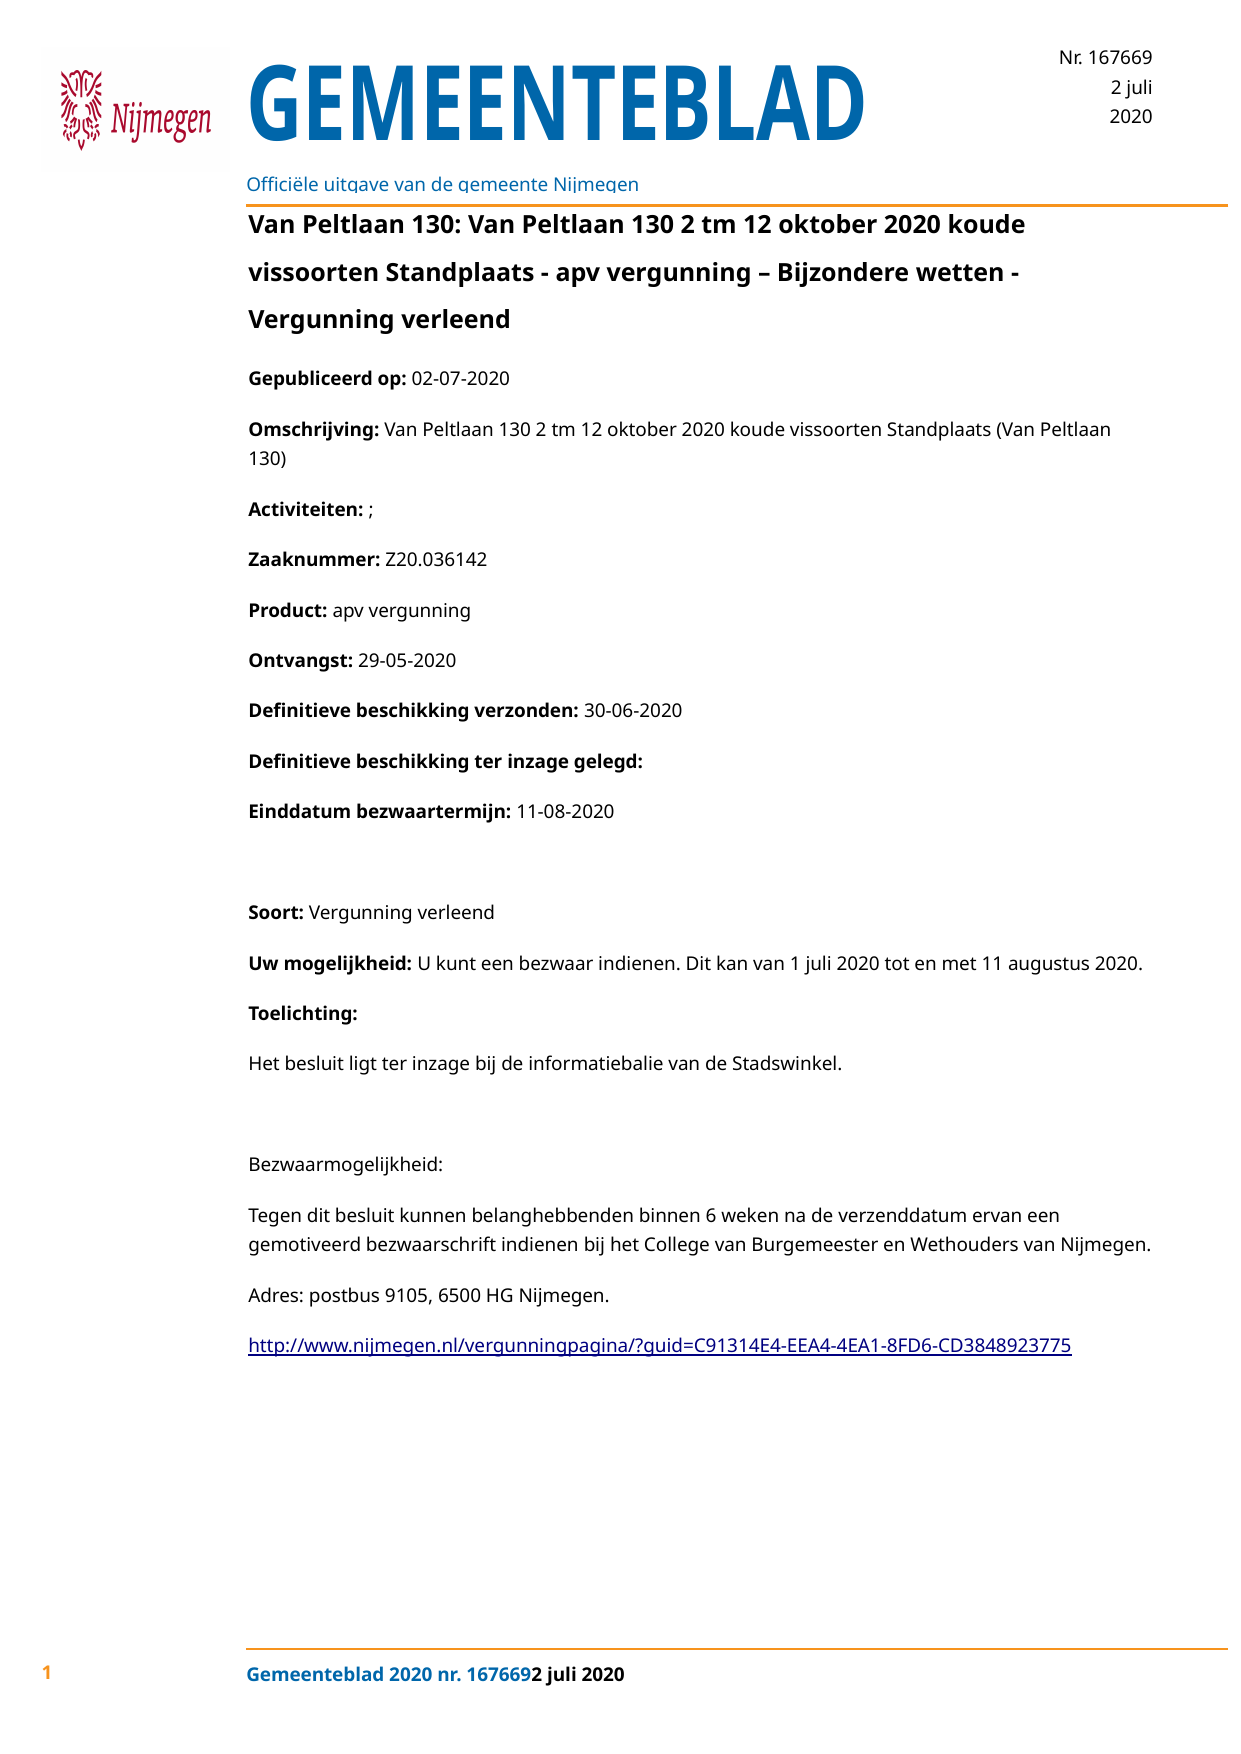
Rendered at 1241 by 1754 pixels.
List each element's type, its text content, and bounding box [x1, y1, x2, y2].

text Bezwaarmogelijkheid: [248, 1151, 1152, 1177]
text Product: apv vergunning [248, 597, 1152, 622]
text Tegen dit besluit kunnen belanghebbenden binnen 6 weken na de verzenddatum ervan een gemotiveerd bezwaarschrift indienen bij het College van Burgemeester en Wethouders van Nijmegen. [248, 1202, 1152, 1257]
text Van Peltlaan 130: Van Peltlaan 130 2 tm 12 oktober 2020 koude vissoorten Standplaats - apv vergunning – Bijzondere wetten - Vergunning verleend [248, 207, 1152, 336]
picture [41, 47, 231, 172]
text Adres: postbus 9105, 6500 HG Nijmegen. [248, 1282, 1152, 1307]
text Het besluit ligt ter inzage bij de informatiebalie van de Stadswinkel. [248, 1051, 1152, 1076]
text Definitieve beschikking ter inzage gelegd: [248, 748, 1152, 774]
text Toelichting: [248, 1000, 1152, 1026]
text Soort: Vergunning verleend [248, 899, 1152, 925]
text Uw mogelijkheid: U kunt een bezwaar indienen. Dit kan van 1 juli 2020 tot en met 11 augustus 2020. [248, 950, 1152, 975]
text Zaaknummer: Z20.036142 [248, 546, 1152, 572]
text Ontvangst: 29-05-2020 [248, 647, 1152, 673]
text Gepubliceerd op: 02-07-2020 [248, 366, 1152, 391]
text Activiteiten: ; [248, 496, 1152, 522]
text Definitieve beschikking verzonden: 30-06-2020 [248, 698, 1152, 723]
text http://www.nijmegen.nl/vergunningpagina/?guid=C91314E4-EEA4-4EA1-8FD6-CD3848923775 [248, 1332, 1152, 1358]
text Einddatum bezwaartermijn: 11-08-2020 [248, 798, 1152, 824]
text Omschrijving: Van Peltlaan 130 2 tm 12 oktober 2020 koude vissoorten Standplaats (Van Peltlaan 130) [248, 416, 1152, 471]
